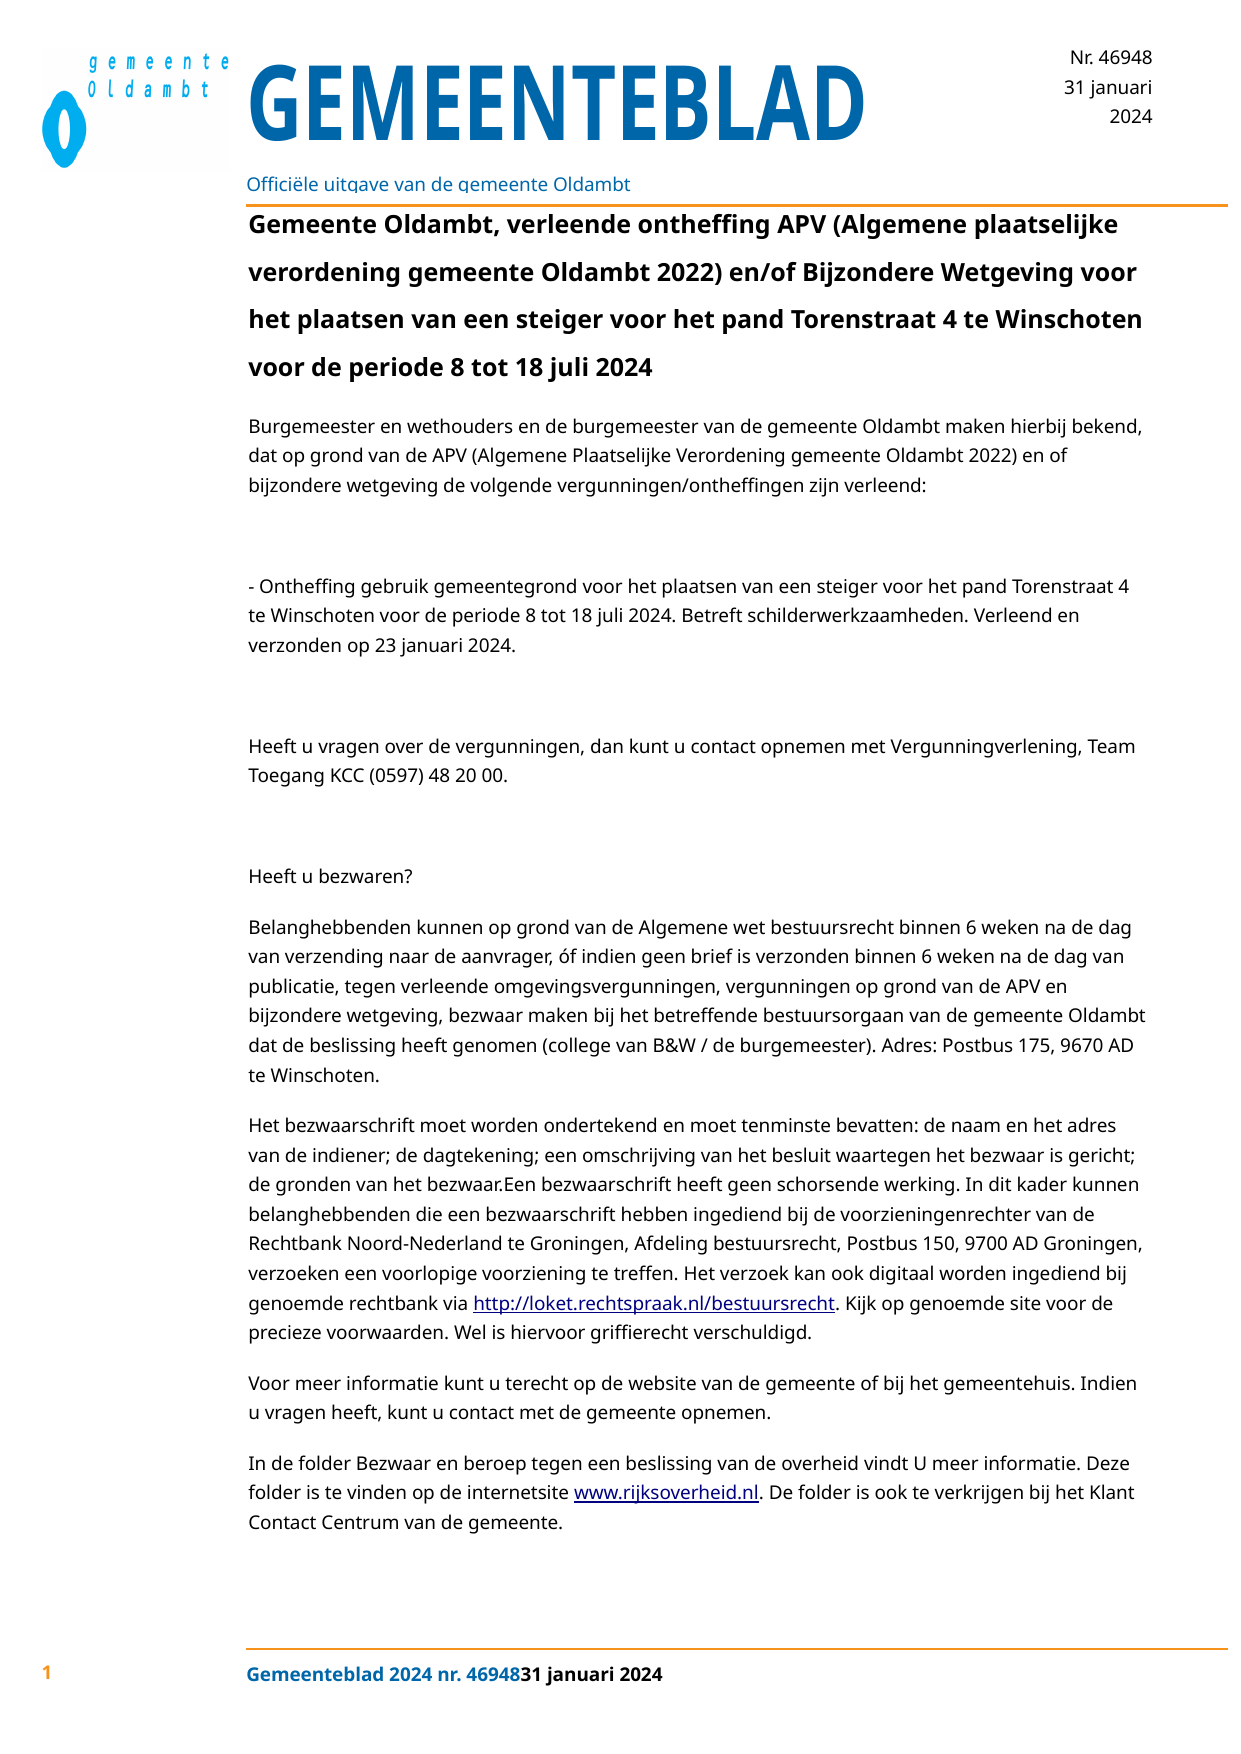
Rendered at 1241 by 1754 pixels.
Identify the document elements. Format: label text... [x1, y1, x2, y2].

text Burgemeester en wethouders en de burgemeester van de gemeente Oldambt maken hierbij bekend, dat op grond van de APV (Algemene Plaatselijke Verordening gemeente Oldambt 2022) en of bijzondere wetgeving de volgende vergunningen/ontheffingen zijn verleend: [248, 413, 1152, 498]
text Belanghebbenden kunnen op grond van de Algemene wet bestuursrecht binnen 6 weken na de dag van verzending naar de aanvrager, óf indien geen brief is verzonden binnen 6 weken na de dag van publicatie, tegen verleende omgevingsvergunningen, vergunningen op grond van de APV en bijzondere wetgeving, bezwaar maken bij het betreffende bestuursorgaan van de gemeente Oldambt dat de beslissing heeft genomen (college van B&W / de burgemeester). Adres: Postbus 175, 9670 AD te Winschoten. [248, 914, 1152, 1088]
text - Ontheffing gebruik gemeentegrond voor het plaatsen van een steiger voor het pand Torenstraat 4 te Winschoten voor de periode 8 tot 18 juli 2024. Betreft schilderwerkzaamheden. Verleend en verzonden op 23 januari 2024. [248, 573, 1152, 658]
text Heeft u bezwaren? [248, 863, 1152, 889]
text In de folder Bezwaar en beroep tegen een beslissing van de overheid vindt U meer informatie. Deze folder is te vinden op de internetsite www.rijksoverheid.nl. De folder is ook te verkrijgen bij het Klant Contact Centrum van de gemeente. [248, 1450, 1152, 1535]
text Heeft u vragen over de vergunningen, dan kunt u contact opnemen met Vergunningverlening, Team Toegang KCC (0597) 48 20 00. [248, 733, 1152, 788]
text Het bezwaarschrift moet worden ondertekend en moet tenminste bevatten: de naam en het adres van de indiener; de dagtekening; een omschrijving van het besluit waartegen het bezwaar is gericht; de gronden van het bezwaar.Een bezwaarschrift heeft geen schorsende werking. In dit kader kunnen belanghebbenden die een bezwaarschrift hebben ingediend bij de voorzieningenrechter van de Rechtbank Noord-Nederland te Groningen, Afdeling bestuursrecht, Postbus 150, 9700 AD Groningen, verzoeken een voorlopige voorziening te treffen. Het verzoek kan ook digitaal worden ingediend bij genoemde rechtbank via http://loket.rechtspraak.nl/bestuursrecht. Kijk op genoemde site voor de precieze voorwaarden. Wel is hiervoor griffierecht verschuldigd. [248, 1112, 1152, 1345]
picture [41, 47, 231, 172]
text Voor meer informatie kunt u terecht op de website van de gemeente of bij het gemeentehuis. Indien u vragen heeft, kunt u contact met de gemeente opnemen. [248, 1370, 1152, 1425]
text Gemeente Oldambt, verleende ontheffing APV (Algemene plaatselijke verordening gemeente Oldambt 2022) en/of Bijzondere Wetgeving voor het plaatsen van een steiger voor het pand Torenstraat 4 te Winschoten voor de periode 8 tot 18 juli 2024 [248, 207, 1152, 384]
